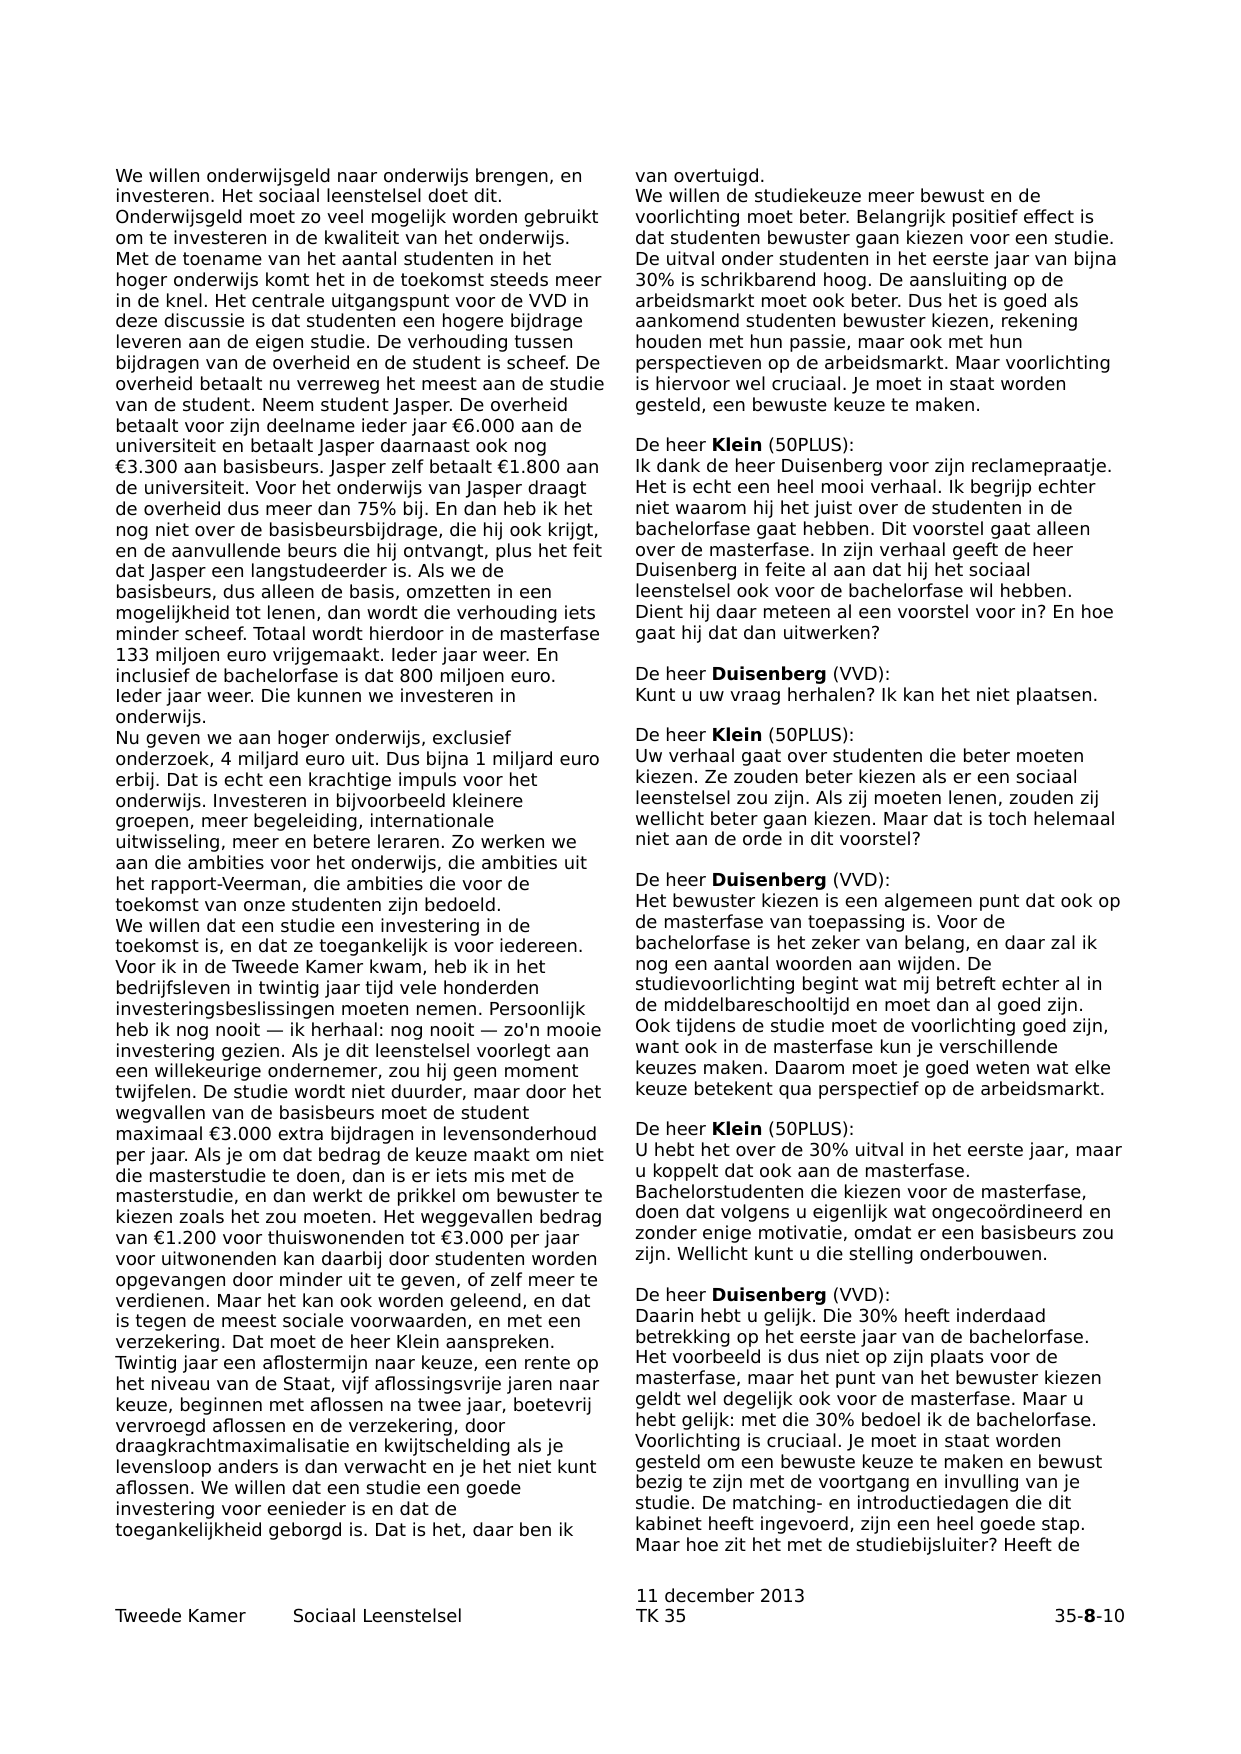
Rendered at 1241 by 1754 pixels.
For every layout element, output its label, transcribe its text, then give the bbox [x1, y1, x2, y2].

text Daarin hebt u gelijk. Die 30% heeft inderdaad betrekking op het eerste jaar van de bachelorfase. Het voorbeeld is dus niet op zijn plaats voor de masterfase, maar het punt van het bewuster kiezen geldt wel degelijk ook voor de masterfase. Maar u hebt gelijk: met die 30% bedoel ik de bachelorfase. [635, 1306, 1125, 1431]
text Nu geven we aan hoger onderwijs, exclusief onderzoek, 4 miljard euro uit. Dus bijna 1 miljard euro erbij. Dat is echt een krachtige impuls voor het onderwijs. Investeren in bijvoorbeeld kleinere groepen, meer begeleiding, internationale uitwisseling, meer en betere leraren. Zo werken we aan die ambities voor het onderwijs, die ambities uit het rapport-Veerman, die ambities die voor de toekomst van onze studenten zijn bedoeld. [115, 728, 605, 915]
text Ik dank de heer Duisenberg voor zijn reclamepraatje. Het is echt een heel mooi verhaal. Ik begrijp echter niet waarom hij het juist over de studenten in de bachelorfase gaat hebben. Dit voorstel gaat alleen over de masterfase. In zijn verhaal geeft de heer Duisenberg in feite al aan dat hij het sociaal leenstelsel ook voor de bachelorfase wil hebben. Dient hij daar meteen al een voorstel voor in? En hoe gaat hij dat dan uitwerken? [635, 456, 1125, 643]
text De heer Duisenberg (VVD): [635, 870, 1125, 891]
text De heer Duisenberg (VVD): [635, 663, 1125, 684]
text De heer Duisenberg (VVD): [635, 1285, 1125, 1306]
text De heer Klein (50PLUS): [635, 1119, 1125, 1140]
text Het bewuster kiezen is een algemeen punt dat ook op de masterfase van toepassing is. Voor de bachelorfase is het zeker van belang, en daar zal ik nog een aantal woorden aan wijden. De studievoorlichting begint wat mij betreft echter al in de middelbareschooltijd en moet dan al goed zijn. Ook tijdens de studie moet de voorlichting goed zijn, want ook in de masterfase kun je verschillende keuzes maken. Daarom moet je goed weten wat elke keuze betekent qua perspectief op de arbeidsmarkt. [635, 891, 1125, 1099]
text van overtuigd. [635, 165, 1125, 186]
text We willen de studiekeuze meer bewust en de voorlichting moet beter. Belangrijk positief effect is dat studenten bewuster gaan kiezen voor een studie. De uitval onder studenten in het eerste jaar van bijna 30% is schrikbarend hoog. De aansluiting op de arbeidsmarkt moet ook beter. Dus het is goed als aankomend studenten bewuster kiezen, rekening houden met hun passie, maar ook met hun perspectieven op de arbeidsmarkt. Maar voorlichting is hiervoor wel cruciaal. Je moet in staat worden gesteld, een bewuste keuze te maken. [635, 186, 1125, 415]
text U hebt het over de 30% uitval in het eerste jaar, maar u koppelt dat ook aan de masterfase. Bachelorstudenten die kiezen voor de masterfase, doen dat volgens u eigenlijk wat ongecoördineerd en zonder enige motivatie, omdat er een basisbeurs zou zijn. Wellicht kunt u die stelling onderbouwen. [635, 1140, 1125, 1265]
text We willen dat een studie een investering in de toekomst is, en dat ze toegankelijk is voor iedereen. Voor ik in de Tweede Kamer kwam, heb ik in het bedrijfsleven in twintig jaar tijd vele honderden investeringsbeslissingen moeten nemen. Persoonlijk heb ik nog nooit — ik herhaal: nog nooit — zo'n mooie investering gezien. Als je dit leenstelsel voorlegt aan een willekeurige ondernemer, zou hij geen moment twijfelen. De studie wordt niet duurder, maar door het wegvallen van de basisbeurs moet de student maximaal €3.000 extra bijdragen in levensonderhoud per jaar. Als je om dat bedrag de keuze maakt om niet die masterstudie te doen, dan is er iets mis met de masterstudie, en dan werkt de prikkel om bewuster te kiezen zoals het zou moeten. Het weggevallen bedrag van €1.200 voor thuiswonenden tot €3.000 per jaar voor uitwonenden kan daarbij door studenten worden opgevangen door minder uit te geven, of zelf meer te verdienen. Maar het kan ook worden geleend, en dat is tegen de meest sociale voorwaarden, en met een verzekering. Dat moet de heer Klein aanspreken. Twintig jaar een aflostermijn naar keuze, een rente op het niveau van de Staat, vijf aflossingsvrije jaren naar keuze, beginnen met aflossen na twee jaar, boetevrij vervroegd aflossen en de verzekering, door draagkrachtmaximalisatie en kwijtschelding als je levensloop anders is dan verwacht en je het niet kunt aflossen. We willen dat een studie een goede investering voor eenieder is en dat de toegankelijkheid geborgd is. Dat is het, daar ben ik [115, 915, 605, 1540]
text Kunt u uw vraag herhalen? Ik kan het niet plaatsen. [635, 684, 1125, 705]
text De heer Klein (50PLUS): [635, 725, 1125, 746]
text Voorlichting is cruciaal. Je moet in staat worden gesteld om een bewuste keuze te maken en bewust bezig te zijn met de voortgang en invulling van je studie. De matching- en introductiedagen die dit kabinet heeft ingevoerd, zijn een heel goede stap. Maar hoe zit het met de studiebijsluiter? Heeft de [635, 1431, 1125, 1556]
text We willen onderwijsgeld naar onderwijs brengen, en investeren. Het sociaal leenstelsel doet dit. Onderwijsgeld moet zo veel mogelijk worden gebruikt om te investeren in de kwaliteit van het onderwijs. Met de toename van het aantal studenten in het hoger onderwijs komt het in de toekomst steeds meer in de knel. Het centrale uitgangspunt voor de VVD in deze discussie is dat studenten een hogere bijdrage leveren aan de eigen studie. De verhouding tussen bijdragen van de overheid en de student is scheef. De overheid betaalt nu verreweg het meest aan de studie van de student. Neem student Jasper. De overheid betaalt voor zijn deelname ieder jaar €6.000 aan de universiteit en betaalt Jasper daarnaast ook nog €3.300 aan basisbeurs. Jasper zelf betaalt €1.800 aan de universiteit. Voor het onderwijs van Jasper draagt de overheid dus meer dan 75% bij. En dan heb ik het nog niet over de basisbeursbijdrage, die hij ook krijgt, en de aanvullende beurs die hij ontvangt, plus het feit dat Jasper een langstudeerder is. Als we de basisbeurs, dus alleen de basis, omzetten in een mogelijkheid tot lenen, dan wordt die verhouding iets minder scheef. Totaal wordt hierdoor in de masterfase 133 miljoen euro vrijgemaakt. Ieder jaar weer. En inclusief de bachelorfase is dat 800 miljoen euro. Ieder jaar weer. Die kunnen we investeren in onderwijs. [115, 165, 605, 728]
text Uw verhaal gaat over studenten die beter moeten kiezen. Ze zouden beter kiezen als er een sociaal leenstelsel zou zijn. Als zij moeten lenen, zouden zij wellicht beter gaan kiezen. Maar dat is toch helemaal niet aan de orde in dit voorstel? [635, 746, 1125, 850]
text De heer Klein (50PLUS): [635, 435, 1125, 456]
